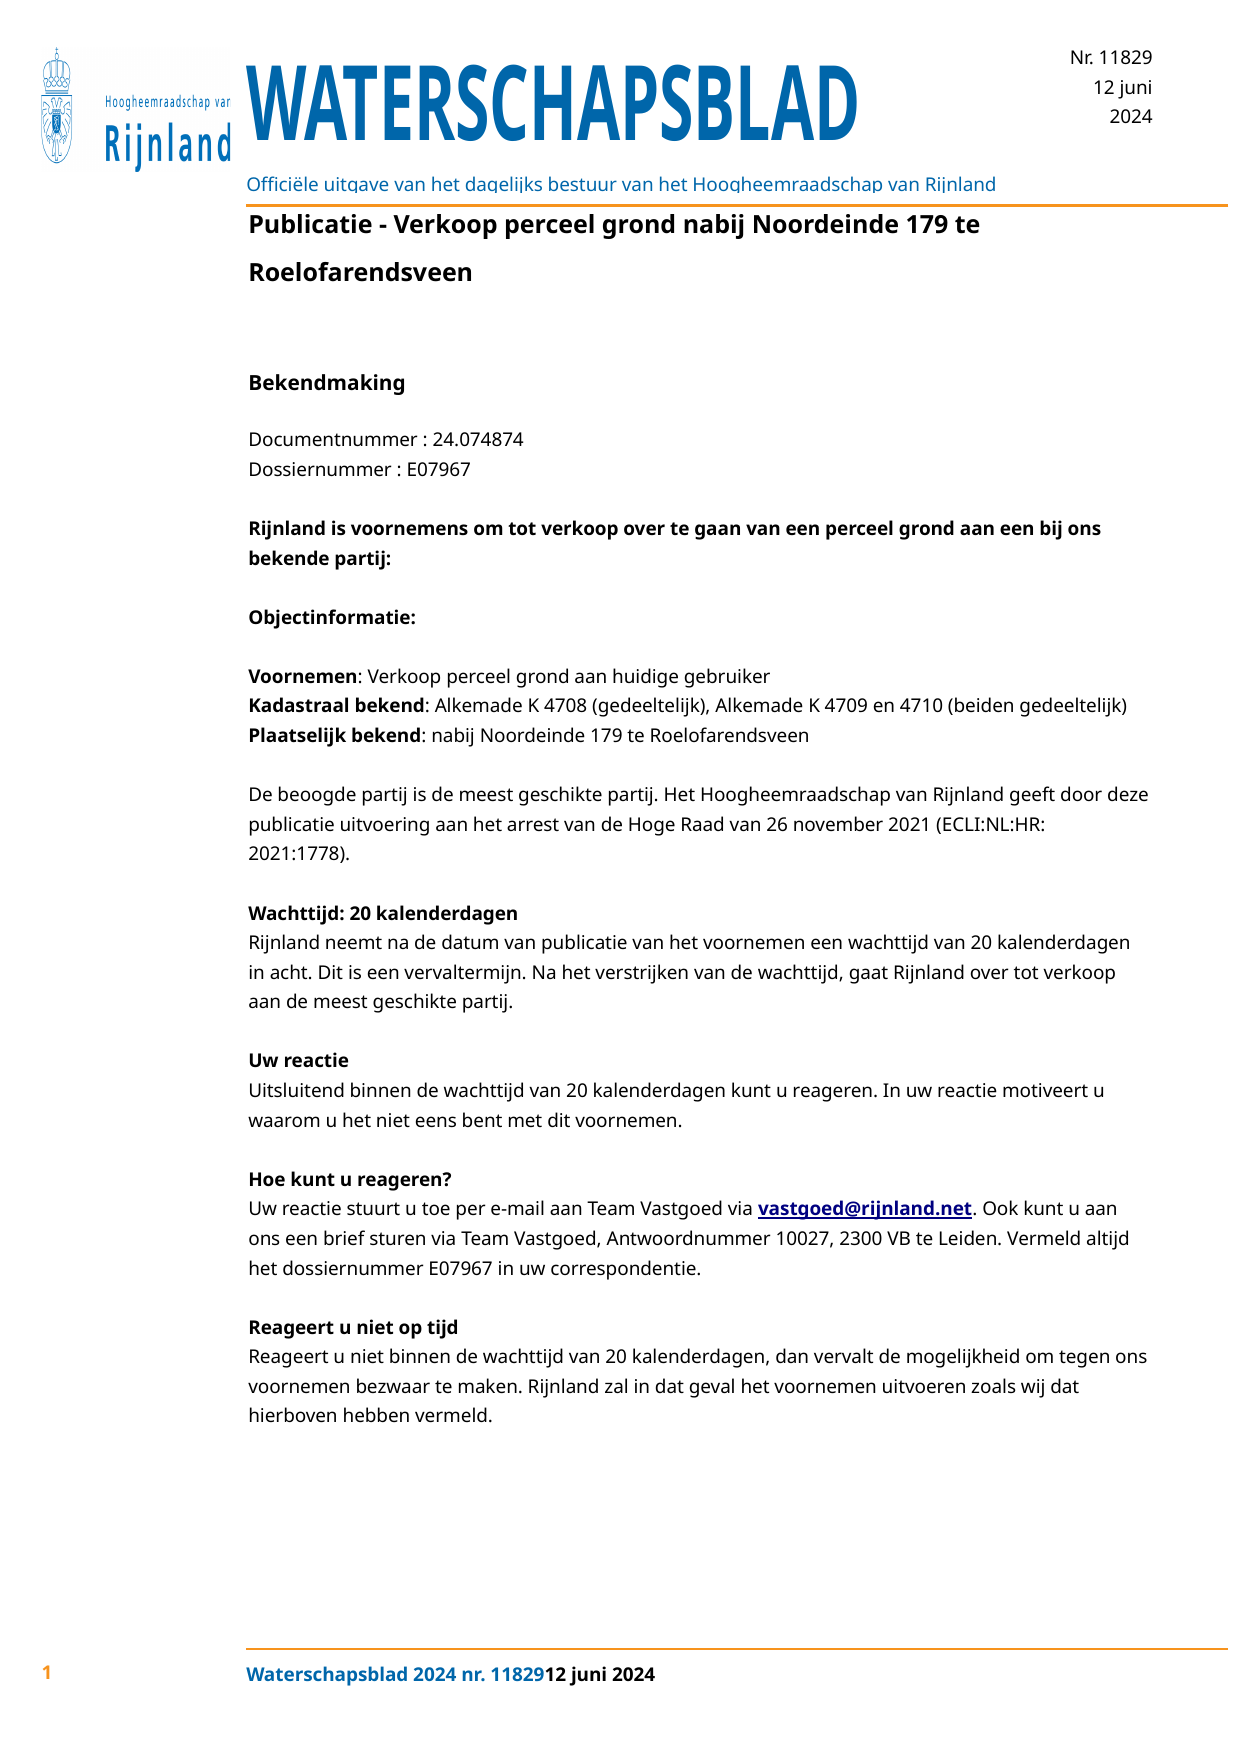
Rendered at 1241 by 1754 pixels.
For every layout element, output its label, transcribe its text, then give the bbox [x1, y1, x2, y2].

text Wachttijd: 20 kalenderdagen [248, 900, 1152, 925]
text Uw reactie [248, 1048, 1152, 1073]
picture [41, 47, 231, 172]
text Bekendmaking [248, 368, 1152, 397]
text Publicatie - Verkoop perceel grond nabij Noordeinde 179 te Roelofarendsveen [248, 207, 1152, 288]
text Hoe kunt u reageren? [248, 1166, 1152, 1192]
text Reageert u niet binnen de wachttijd van 20 kalenderdagen, dan vervalt de mogelijkheid om tegen ons voornemen bezwaar te maken. Rijnland zal in dat geval het voornemen uitvoeren zoals wij dat hierboven hebben vermeld. [248, 1343, 1152, 1428]
text Uw reactie stuurt u toe per e-mail aan Team Vastgoed via vastgoed@rijnland.net. Ook kunt u aan ons een brief sturen via Team Vastgoed, Antwoordnummer 10027, 2300 VB te Leiden. Vermeld altijd het dossiernummer E07967 in uw correspondentie. [248, 1196, 1152, 1280]
text Uitsluitend binnen de wachttijd van 20 kalenderdagen kunt u reageren. In uw reactie motiveert u waarom u het niet eens bent met dit voornemen. [248, 1077, 1152, 1132]
text Rijnland neemt na de datum van publicatie van het voornemen een wachttijd van 20 kalenderdagen in acht. Dit is een vervaltermijn. Na het verstrijken van de wachttijd, gaat Rijnland over tot verkoop aan de meest geschikte partij. [248, 929, 1152, 1014]
text Reageert u niet op tijd [248, 1314, 1152, 1339]
text Objectinformatie: [248, 604, 1152, 629]
text Documentnummer : 24.074874 [248, 426, 1152, 452]
text Plaatselijk bekend: nabij Noordeinde 179 te Roelofarendsveen [248, 722, 1152, 748]
text De beoogde partij is de meest geschikte partij. Het Hoogheemraadschap van Rijnland geeft door deze publicatie uitvoering aan het arrest van de Hoge Raad van 26 november 2021 (ECLI:NL:HR: 2021:1778). [248, 781, 1152, 866]
text Dossiernummer : E07967 [248, 456, 1152, 482]
text Voornemen: Verkoop perceel grond aan huidige gebruiker [248, 663, 1152, 689]
text Kadastraal bekend: Alkemade K 4708 (gedeeltelijk), Alkemade K 4709 en 4710 (beiden gedeeltelijk) [248, 693, 1152, 718]
text Rijnland is voornemens om tot verkoop over te gaan van een perceel grond aan een bij ons bekende partij: [248, 515, 1152, 570]
